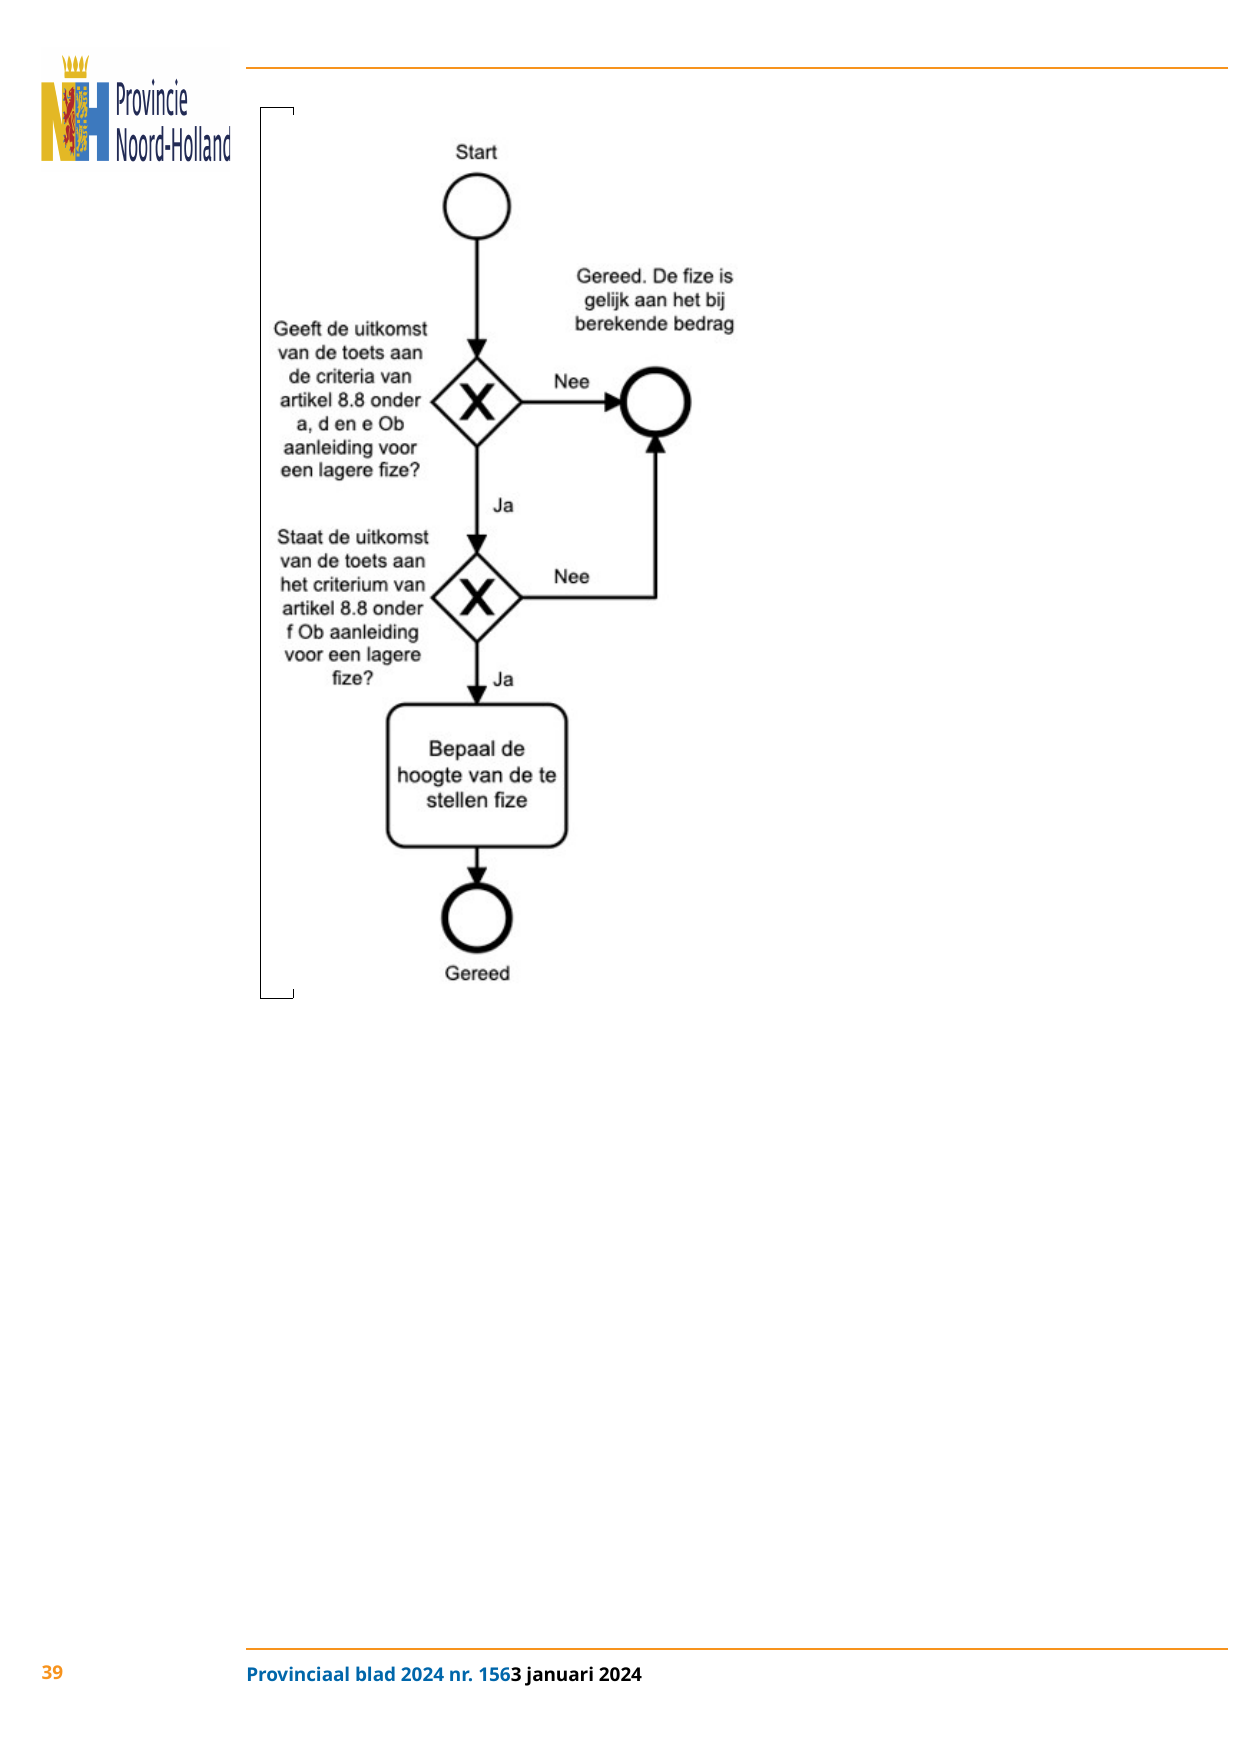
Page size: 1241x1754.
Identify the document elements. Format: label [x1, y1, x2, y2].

picture [268, 115, 742, 989]
picture [41, 47, 231, 172]
